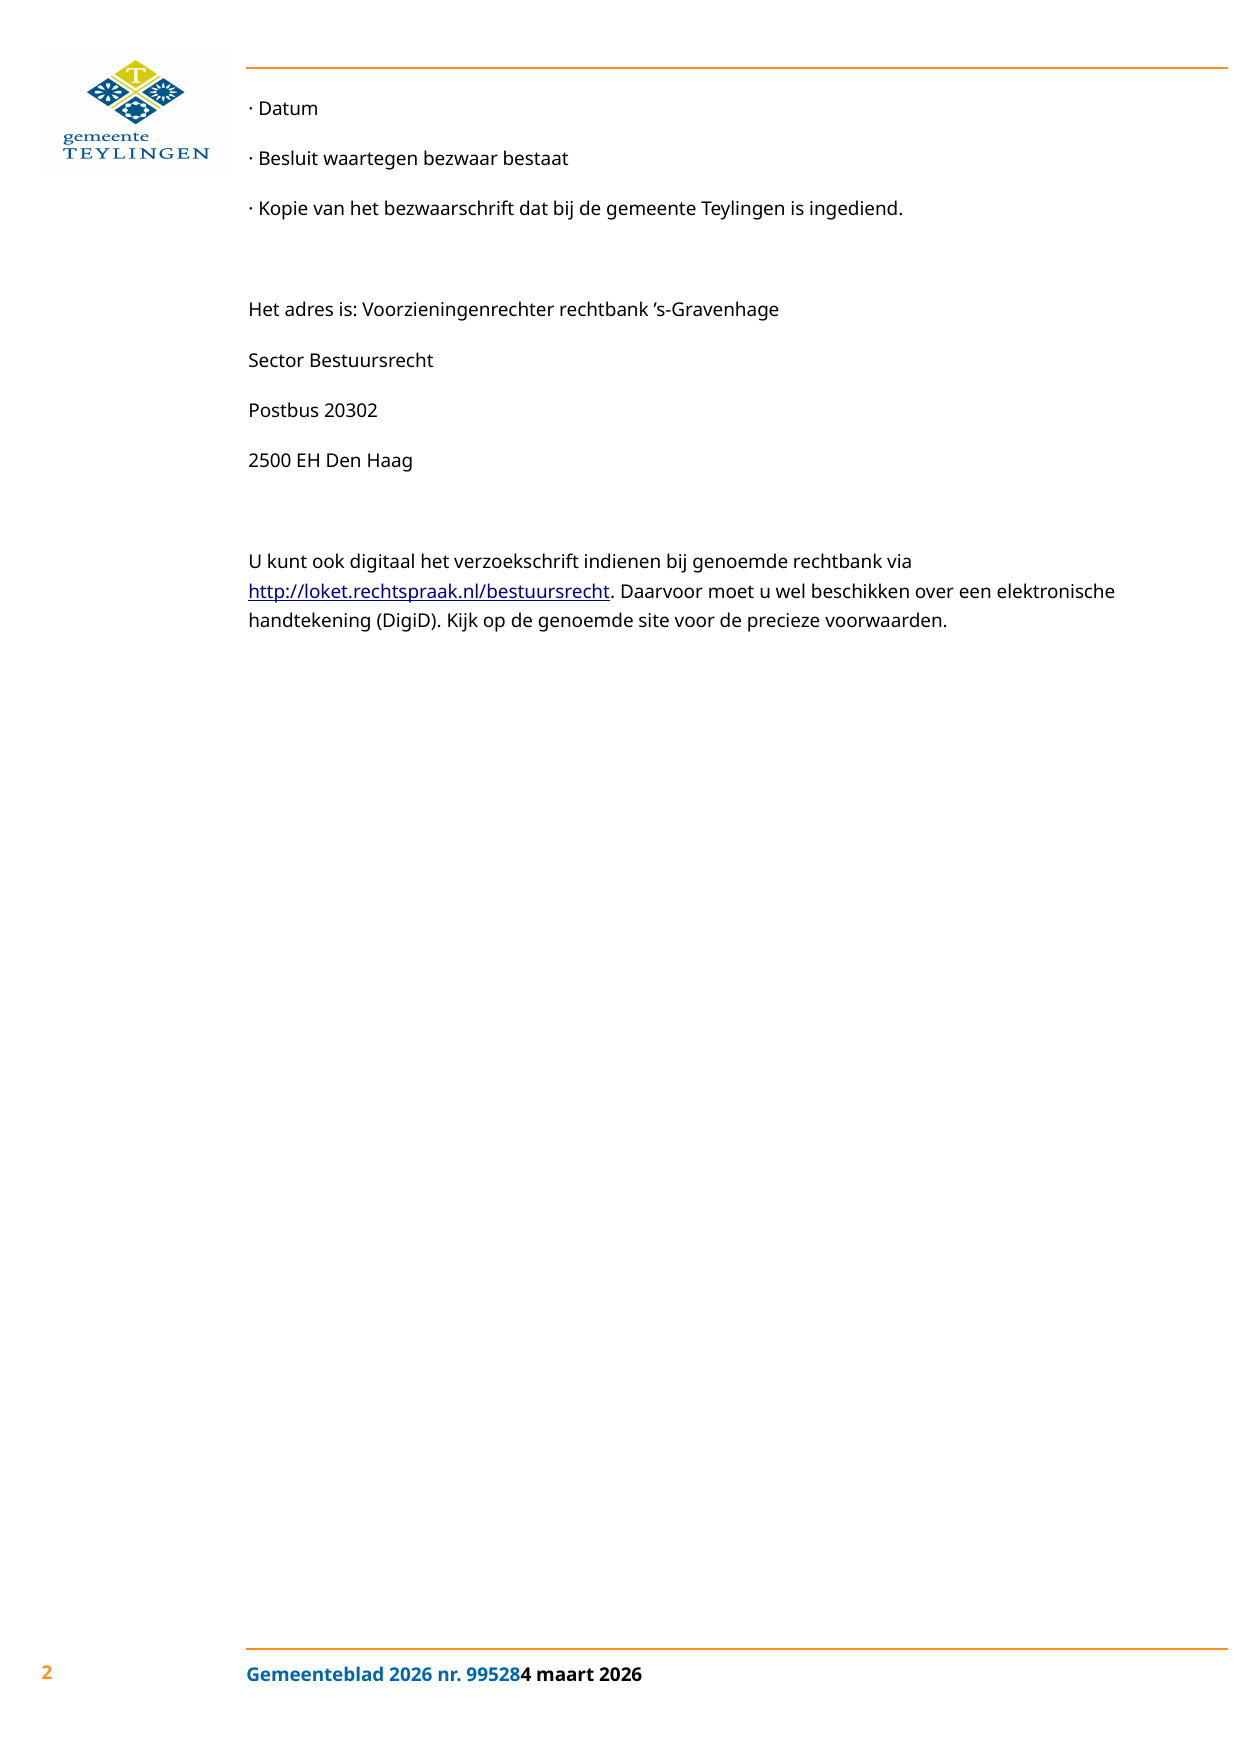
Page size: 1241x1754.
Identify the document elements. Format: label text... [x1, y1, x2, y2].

text · Kopie van het bezwaarschrift dat bij de gemeente Teylingen is ingediend. [248, 196, 1152, 221]
text · Besluit waartegen bezwaar bestaat [248, 145, 1152, 171]
text Sector Bestuursrecht [248, 347, 1152, 373]
text U kunt ook digitaal het verzoekschrift indienen bij genoemde rechtbank via http://loket.rechtspraak.nl/bestuursrecht. Daarvoor moet u wel beschikken over een elektronische handtekening (DigiD). Kijk op de genoemde site voor de precieze voorwaarden. [248, 548, 1152, 633]
text Postbus 20302 [248, 397, 1152, 423]
picture [41, 47, 231, 172]
text 2500 EH Den Haag [248, 448, 1152, 473]
text Het adres is: Voorzieningenrechter rechtbank ’s-Gravenhage [248, 296, 1152, 322]
text · Datum [248, 95, 1152, 121]
